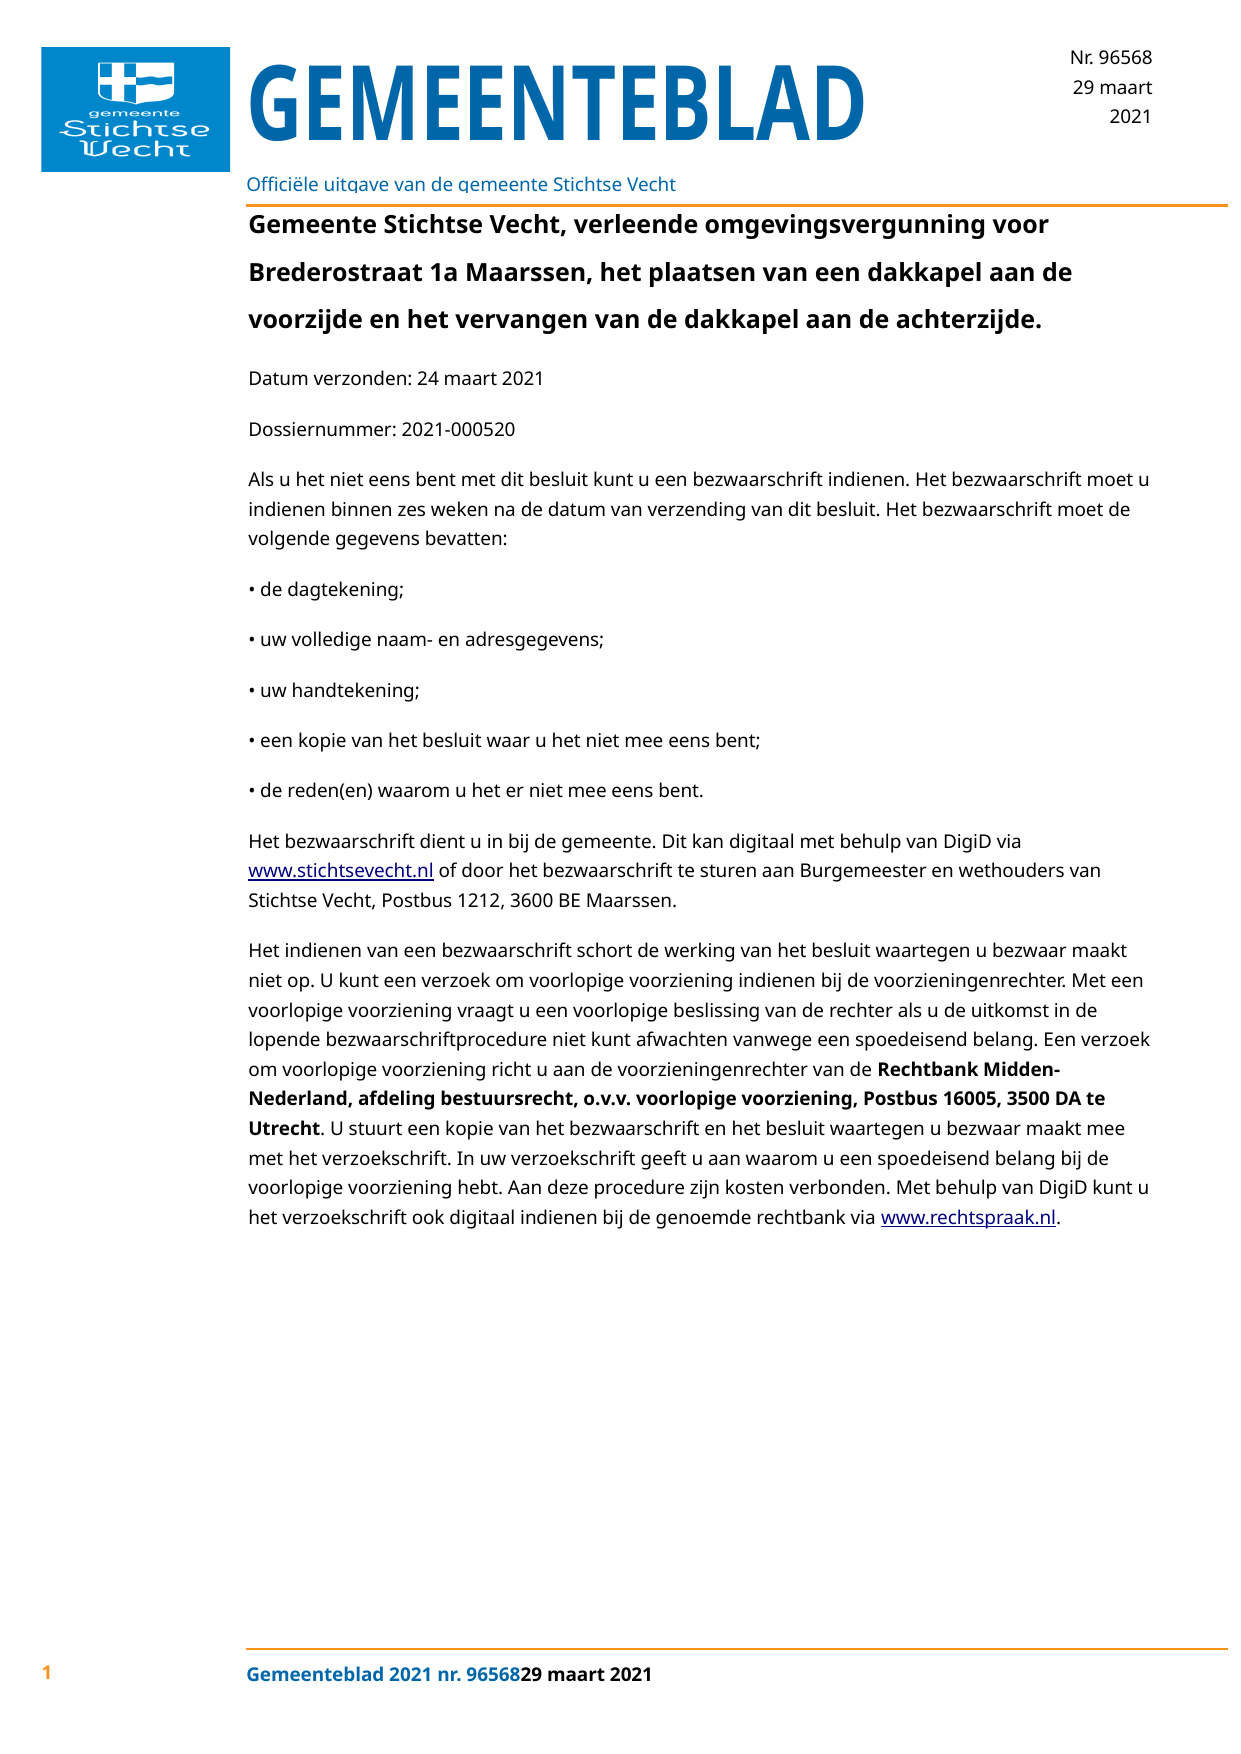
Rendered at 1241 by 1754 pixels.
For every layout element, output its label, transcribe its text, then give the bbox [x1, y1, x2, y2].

text Gemeente Stichtse Vecht, verleende omgevingsvergunning voor Brederostraat 1a Maarssen, het plaatsen van een dakkapel aan de voorzijde en het vervangen van de dakkapel aan de achterzijde. [248, 207, 1152, 336]
picture [99, 63, 135, 101]
text Het bezwaarschrift dient u in bij de gemeente. Dit kan digitaal met behulp van DigiD via www.stichtsevecht.nl of door het bezwaarschrift te sturen aan Burgemeester en wethouders van Stichtse Vecht, Postbus 1212, 3600 BE Maarssen. [248, 828, 1152, 913]
text • de reden(en) waarom u het er niet mee eens bent. [248, 778, 1152, 803]
text Datum verzonden: 24 maart 2021 [248, 366, 1152, 391]
text Dossiernummer: 2021-000520 [248, 416, 1152, 442]
text Als u het niet eens bent met dit besluit kunt u een bezwaarschrift indienen. Het bezwaarschrift moet u indienen binnen zes weken na de datum van verzending van dit besluit. Het bezwaarschrift moet de volgende gegevens bevatten: [248, 466, 1152, 551]
picture [137, 63, 174, 103]
text • uw handtekening; [248, 677, 1152, 702]
text • uw volledige naam- en adresgegevens; [248, 626, 1152, 652]
text Het indienen van een bezwaarschrift schort de werking van het besluit waartegen u bezwaar maakt niet op. U kunt een verzoek om voorlopige voorziening indienen bij de voorzieningenrechter. Met een voorlopige voorziening vraagt u een voorlopige beslissing van de rechter als u de uitkomst in de lopende bezwaarschriftprocedure niet kunt afwachten vanwege een spoedeisend belang. Een verzoek om voorlopige voorziening richt u aan de voorzieningenrechter van de Rechtbank Midden-Nederland, afdeling bestuursrecht, o.v.v. voorlopige voorziening, Postbus 16005, 3500 DA te Utrecht. U stuurt een kopie van het bezwaarschrift en het besluit waartegen u bezwaar maakt mee met het verzoekschrift. In uw verzoekschrift geeft u aan waarom u een spoedeisend belang bij de voorlopige voorziening hebt. Aan deze procedure zijn kosten verbonden. Met behulp van DigiD kunt u het verzoekschrift ook digitaal indienen bij de genoemde rechtbank via www.rechtspraak.nl. [248, 938, 1152, 1229]
text • de dagtekening; [248, 576, 1152, 602]
text • een kopie van het besluit waar u het niet mee eens bent; [248, 727, 1152, 753]
